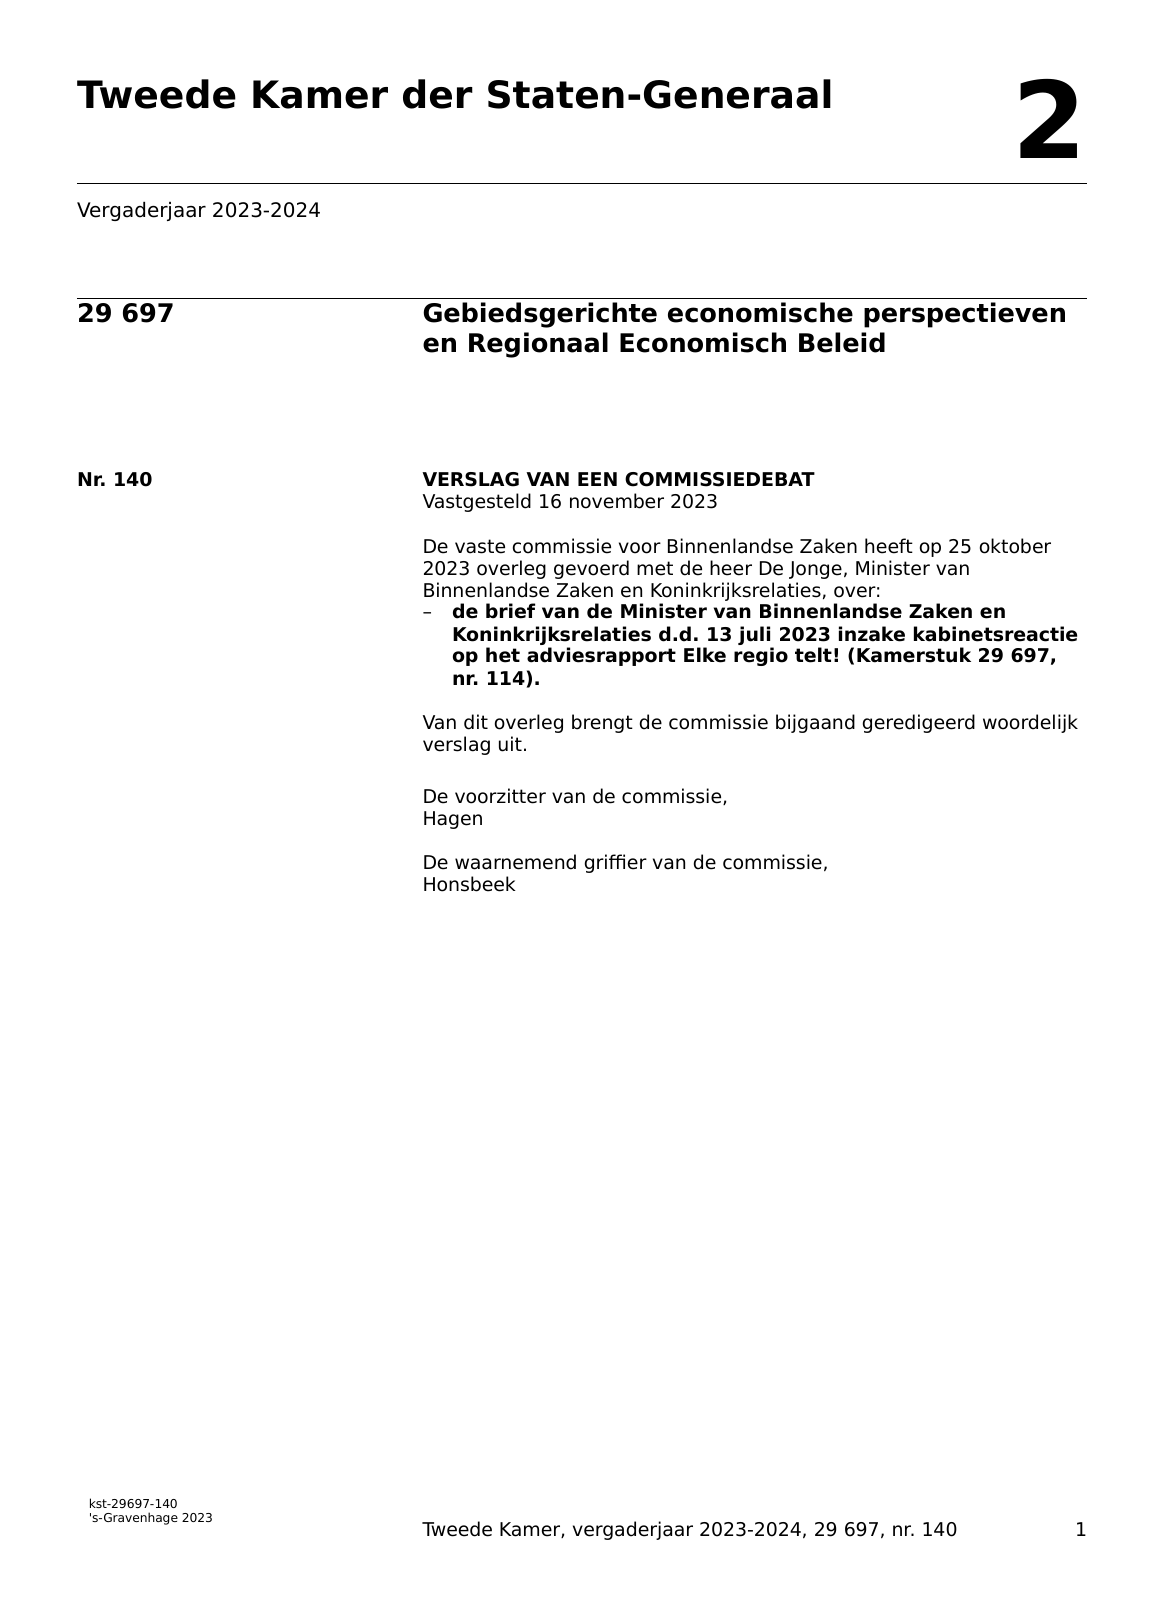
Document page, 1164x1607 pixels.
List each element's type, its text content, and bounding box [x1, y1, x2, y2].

text Van dit overleg brengt de commissie bijgaand geredigeerd woordelijk verslag uit. [422, 712, 1087, 756]
table_header 2 [886, 59, 1087, 183]
table_header Tweede Kamer der Staten-Generaal [77, 59, 886, 183]
text De vaste commissie voor Binnenlandse Zaken heeft op 25 oktober 2023 overleg gevoerd met de heer De Jonge, Minister van Binnenlandse Zaken en Koninkrijksrelaties, over: [422, 536, 1087, 601]
text kst-29697-140 [88, 1497, 323, 1511]
text De waarnemend griffier van de commissie, Honsbeek [422, 852, 1087, 896]
subtitle 29 697 Gebiedsgerichte economische perspectieven en Regionaal Economisch Beleid [77, 299, 1087, 358]
text 's-Gravenhage 2023 [88, 1511, 323, 1525]
subtitle Nr. 140 VERSLAG VAN EEN COMMISSIEDEBAT [77, 469, 1087, 491]
table_cell Vergaderjaar 2023-2024 [77, 184, 1087, 298]
text De voorzitter van de commissie, Hagen [422, 786, 1087, 829]
text Vastgesteld 16 november 2023 [422, 491, 1087, 513]
text – de brief van de Minister van Binnenlandse Zaken en Koninkrijksrelaties d.d. 13 juli 2023 inzake kabinetsreactie op het adviesrapport Elke regio telt! (Kamerstuk 29 697, nr. 114). [422, 601, 1087, 689]
